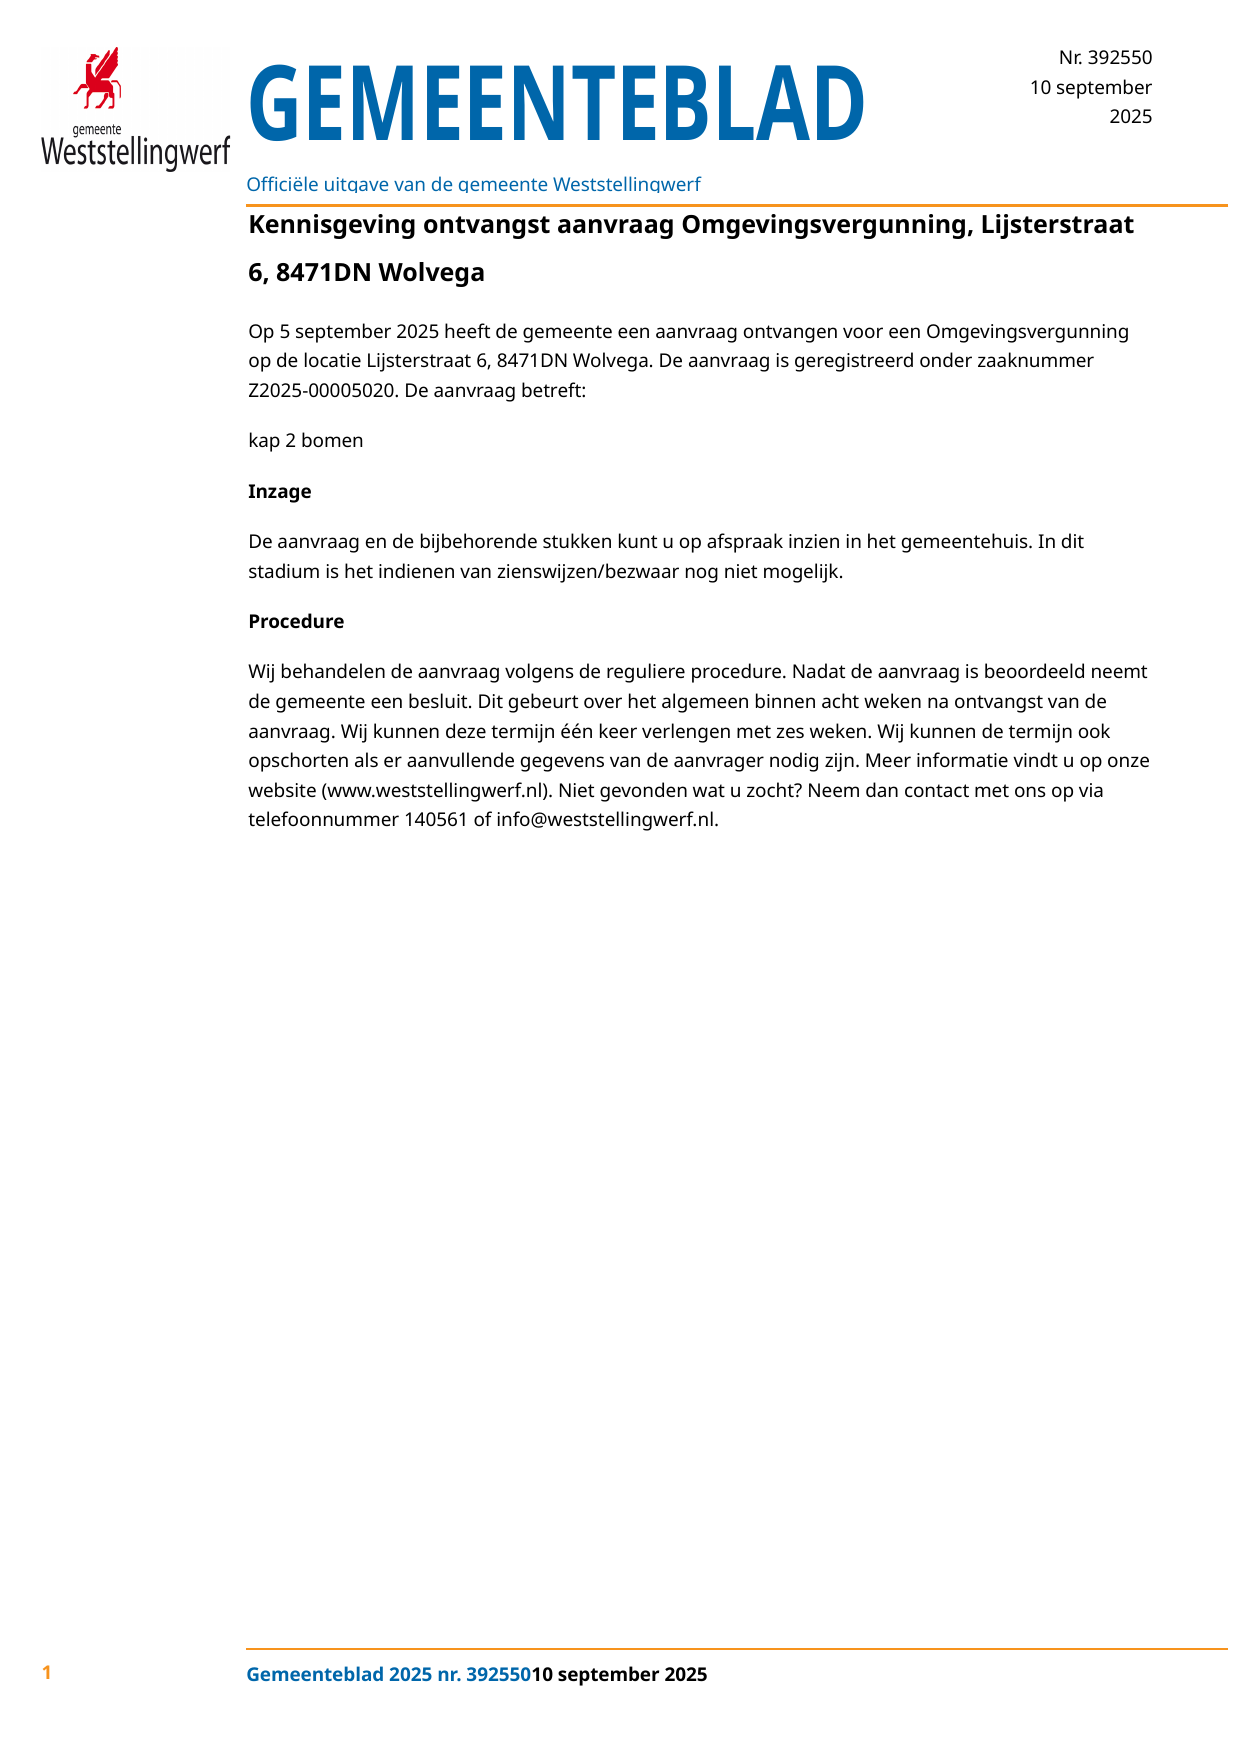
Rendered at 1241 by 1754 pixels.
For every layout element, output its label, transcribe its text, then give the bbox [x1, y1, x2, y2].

text kap 2 bomen [248, 427, 1152, 453]
text Inzage [248, 478, 1152, 504]
text Wij behandelen de aanvraag volgens de reguliere procedure. Nadat de aanvraag is beoordeeld neemt de gemeente een besluit. Dit gebeurt over het algemeen binnen acht weken na ontvangst van de aanvraag. Wij kunnen deze termijn één keer verlengen met zes weken. Wij kunnen de termijn ook opschorten als er aanvullende gegevens van de aanvrager nodig zijn. Meer informatie vindt u op onze website (www.weststellingwerf.nl). Niet gevonden wat u zocht? Neem dan contact met ons op via telefoonnummer 140561 of info@weststellingwerf.nl. [248, 659, 1152, 832]
picture [41, 47, 231, 172]
text De aanvraag en de bijbehorende stukken kunt u op afspraak inzien in het gemeentehuis. In dit stadium is het indienen van zienswijzen/bezwaar nog niet mogelijk. [248, 528, 1152, 584]
text Kennisgeving ontvangst aanvraag Omgevingsvergunning, Lijsterstraat 6, 8471DN Wolvega [248, 207, 1152, 288]
text Procedure [248, 608, 1152, 634]
text Op 5 september 2025 heeft de gemeente een aanvraag ontvangen voor een Omgevingsvergunning op de locatie Lijsterstraat 6, 8471DN Wolvega. De aanvraag is geregistreerd onder zaaknummer Z2025-00005020. De aanvraag betreft: [248, 318, 1152, 403]
